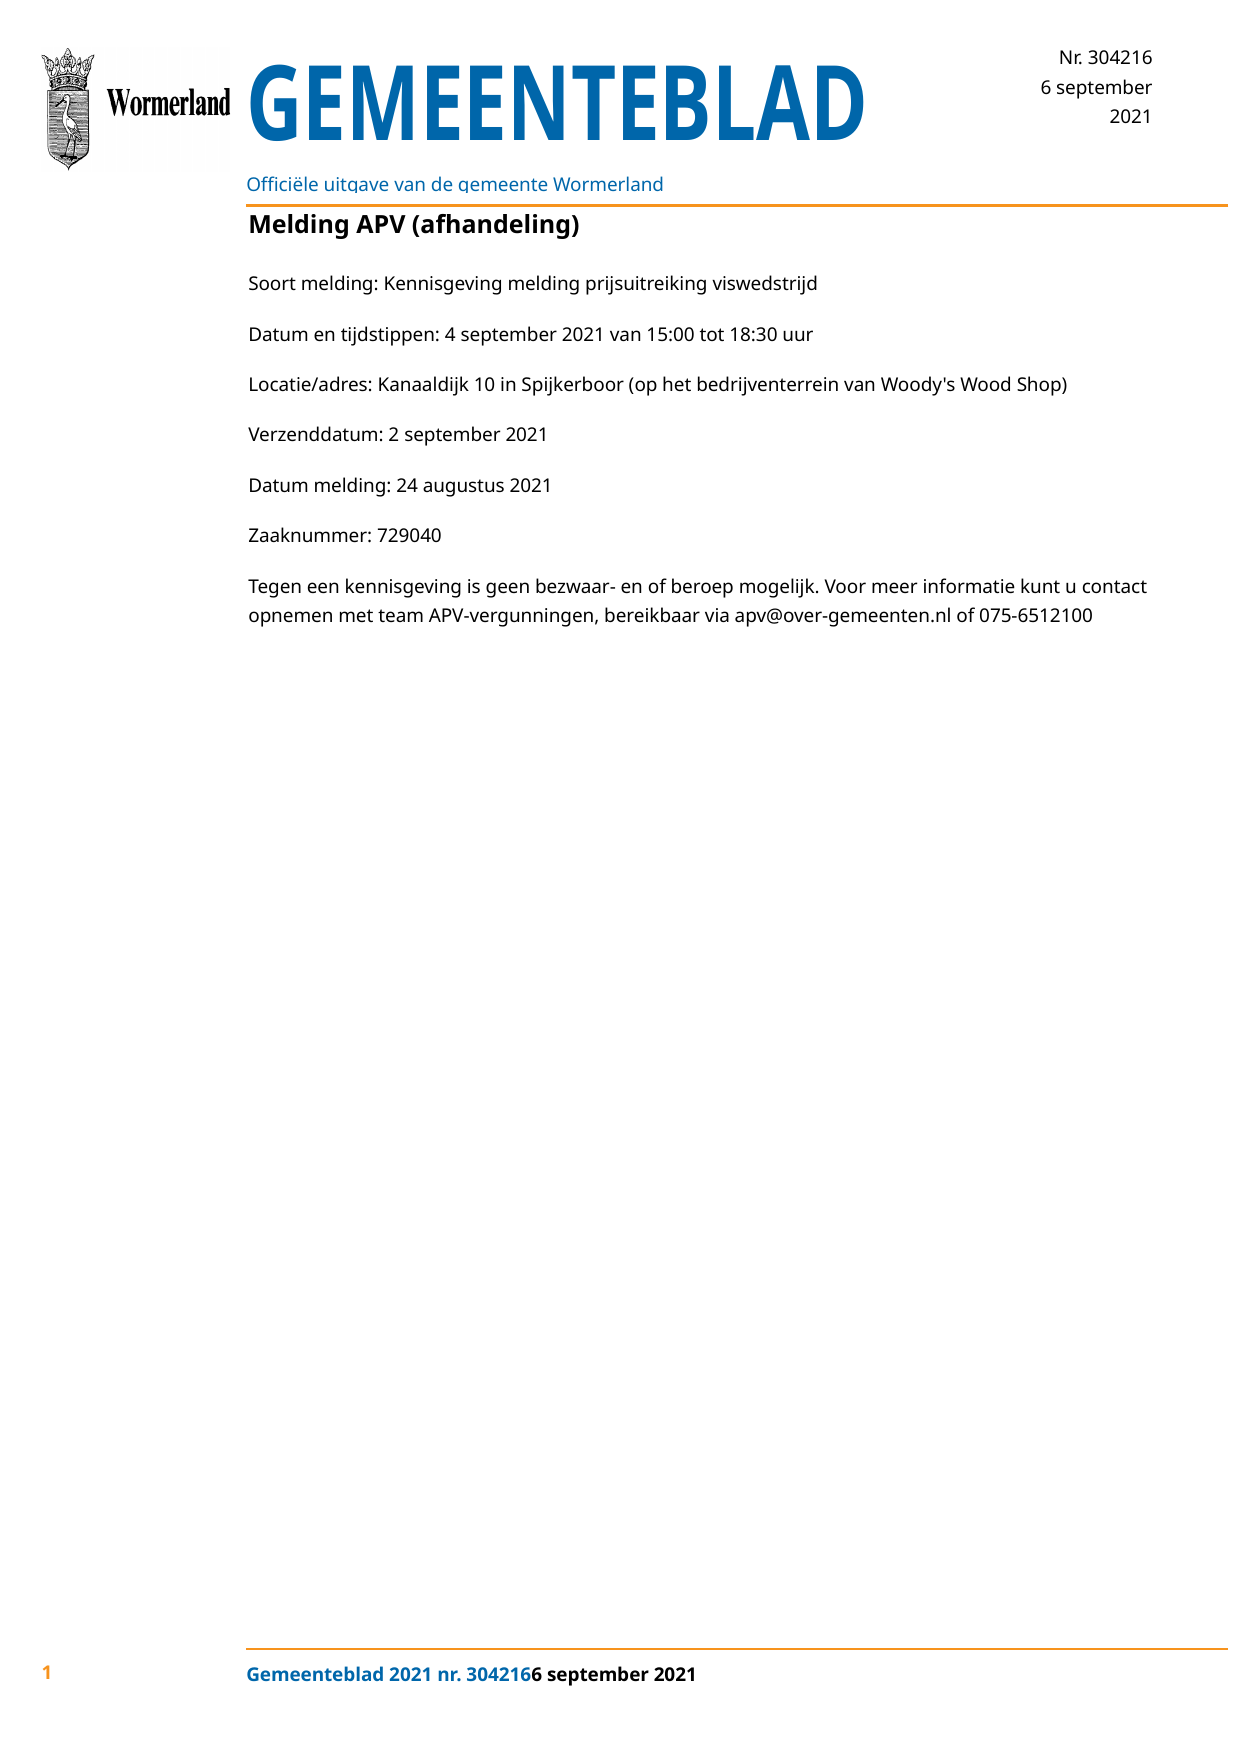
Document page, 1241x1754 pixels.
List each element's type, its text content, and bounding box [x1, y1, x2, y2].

text Tegen een kennisgeving is geen bezwaar- en of beroep mogelijk. Voor meer informatie kunt u contact opnemen met team APV-vergunningen, bereikbaar via apv@over-gemeenten.nl of 075-6512100 [248, 573, 1152, 628]
text Soort melding: Kennisgeving melding prijsuitreiking viswedstrijd [248, 270, 1152, 296]
text Datum melding: 24 augustus 2021 [248, 472, 1152, 498]
text Zaaknummer: 729040 [248, 522, 1152, 548]
text Melding APV (afhandeling) [248, 207, 1152, 241]
text Locatie/adres: Kanaaldijk 10 in Spijkerboor (op het bedrijventerrein van Woody's Wood Shop) [248, 371, 1152, 397]
picture [41, 47, 231, 172]
text Verzenddatum: 2 september 2021 [248, 422, 1152, 447]
text Datum en tijdstippen: 4 september 2021 van 15:00 tot 18:30 uur [248, 321, 1152, 346]
